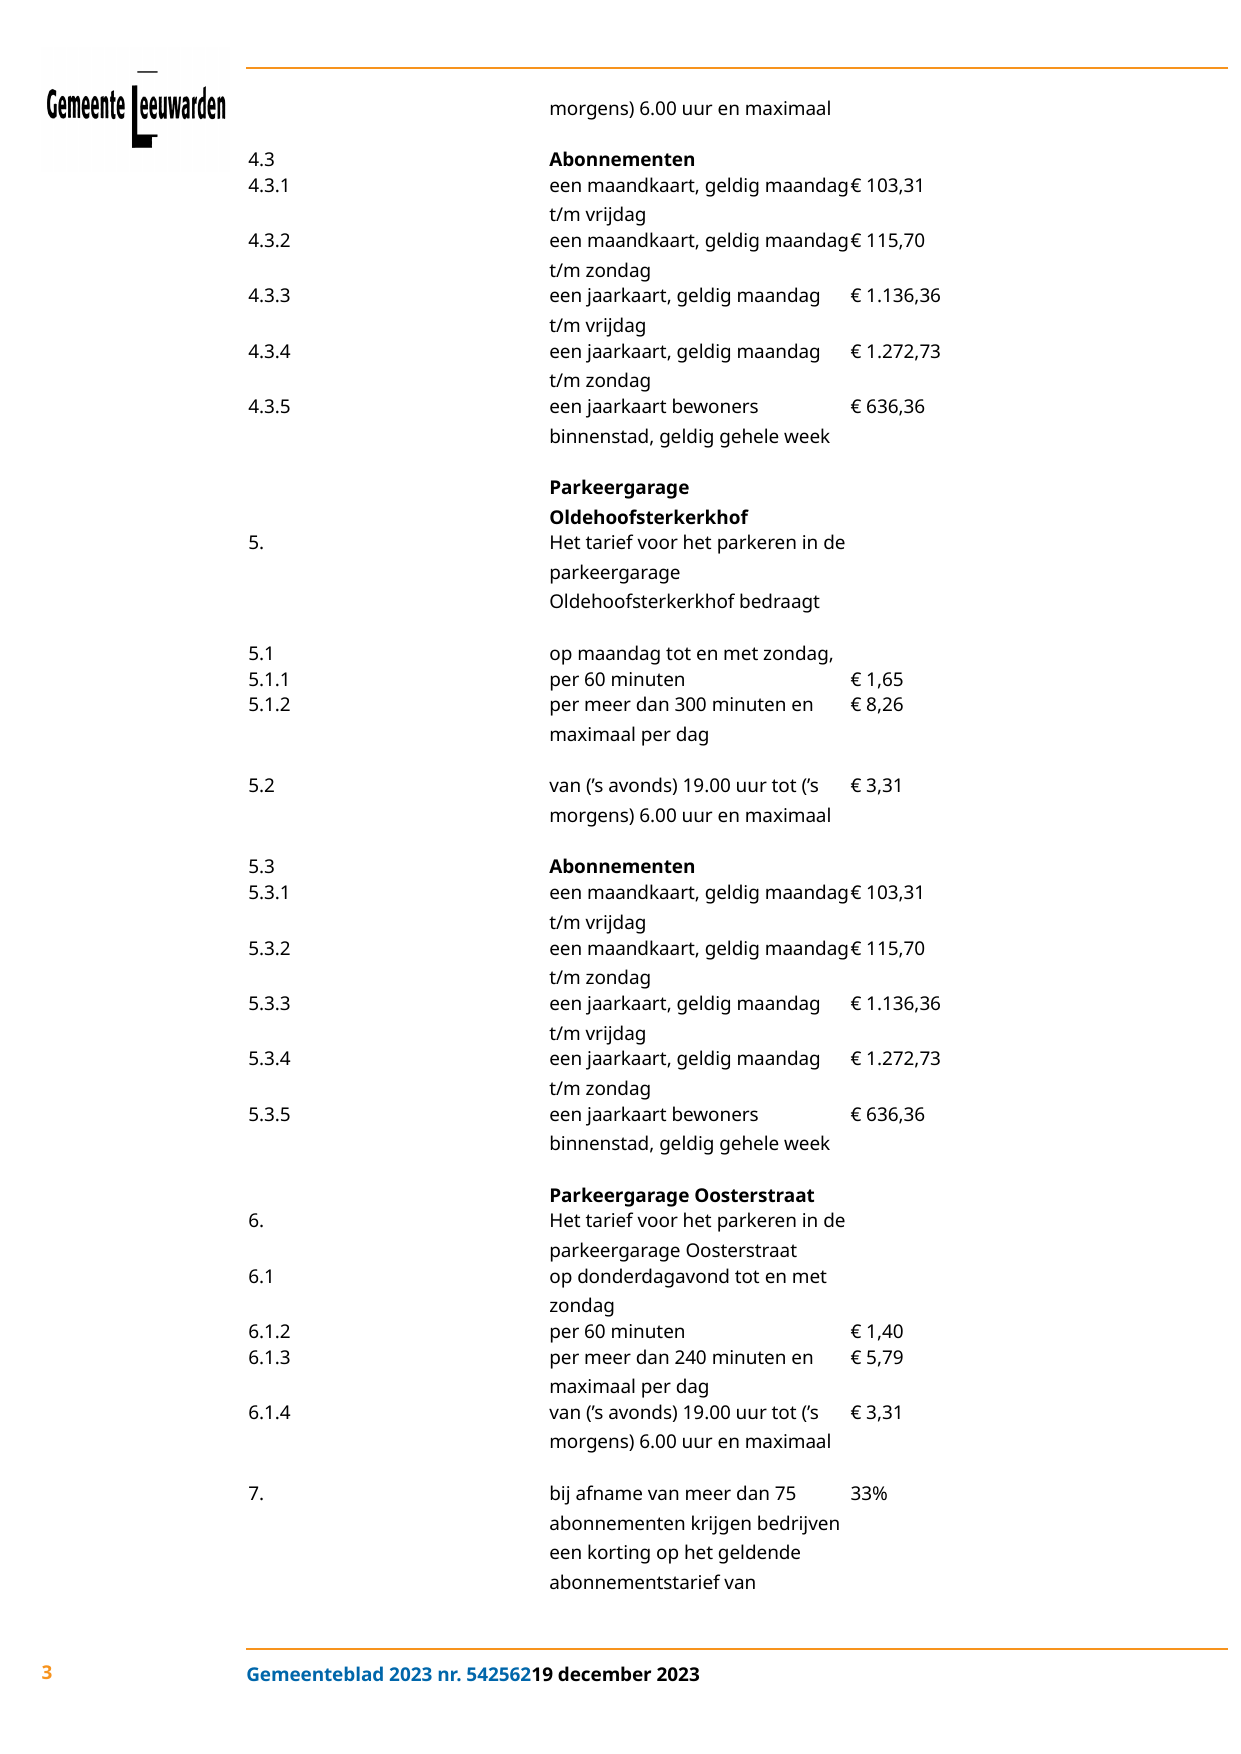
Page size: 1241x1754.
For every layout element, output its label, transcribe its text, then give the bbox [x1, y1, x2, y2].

table_cell 6.1.4 [248, 1399, 549, 1454]
table_cell € 5,79 [850, 1344, 1152, 1399]
table_cell € 1,65 [850, 666, 1152, 692]
table_cell 5.3.2 [248, 935, 549, 990]
table_cell per meer dan 240 minuten en maximaal per dag [549, 1344, 850, 1399]
table_cell morgens) 6.00 uur en maximaal [549, 95, 850, 121]
table_cell [248, 95, 549, 121]
table_cell een jaarkaart, geldig maandag t/m zondag [549, 1045, 850, 1101]
table_cell € 103,31 [850, 880, 1152, 935]
table_cell 5.3.1 [248, 880, 549, 935]
table_cell € 3,31 [850, 773, 1152, 828]
table_cell Abonnementen [549, 146, 850, 172]
table_cell 4.3 [248, 146, 549, 172]
table_cell 5.3.3 [248, 990, 549, 1045]
table_cell [850, 530, 1152, 614]
table_cell 5.3.4 [248, 1045, 549, 1101]
table_cell een jaarkaart bewoners binnenstad, geldig gehele week [549, 1101, 850, 1156]
table_cell € 8,26 [850, 692, 1152, 747]
table_cell [248, 449, 549, 474]
picture [41, 47, 231, 172]
table_cell 5.1.1 [248, 666, 549, 692]
table_cell 5.2 [248, 773, 549, 828]
table_cell [850, 1263, 1152, 1318]
table_cell [850, 854, 1152, 879]
table_cell [850, 1455, 1152, 1480]
table_cell [248, 615, 549, 640]
table_cell [549, 121, 850, 146]
table_cell op maandag tot en met zondag, [549, 640, 850, 666]
table_cell een jaarkaart bewoners binnenstad, geldig gehele week [549, 393, 850, 448]
table_cell [248, 1455, 549, 1480]
table_cell 6. [248, 1208, 549, 1263]
table_cell 5.3.5 [248, 1101, 549, 1156]
table_cell [850, 1182, 1152, 1207]
table_cell € 636,36 [850, 1101, 1152, 1156]
table_cell een maandkaart, geldig maandag t/m zondag [549, 935, 850, 990]
table_cell € 1.136,36 [850, 283, 1152, 338]
table_cell een maandkaart, geldig maandag t/m zondag [549, 227, 850, 283]
table_cell per 60 minuten [549, 666, 850, 692]
table_cell Parkeergarage Oldehoofsterkerkhof [549, 474, 850, 529]
table_cell 4.3.5 [248, 393, 549, 448]
table_cell [248, 747, 549, 773]
table_cell € 3,31 [850, 1399, 1152, 1454]
table_cell Parkeergarage Oosterstraat [549, 1182, 850, 1207]
table_cell [549, 747, 850, 773]
table_cell 33% [850, 1480, 1152, 1595]
table_cell [850, 640, 1152, 666]
table_cell [549, 1455, 850, 1480]
table_cell 4.3.1 [248, 172, 549, 227]
table_cell [850, 121, 1152, 146]
table_cell [850, 474, 1152, 529]
table_cell € 1.136,36 [850, 990, 1152, 1045]
table_cell 7. [248, 1480, 549, 1595]
table_cell [549, 828, 850, 854]
table_cell € 1,40 [850, 1318, 1152, 1344]
table_cell Abonnementen [549, 854, 850, 879]
table_cell [248, 828, 549, 854]
table_cell [850, 95, 1152, 121]
table_cell [850, 1208, 1152, 1263]
table_cell € 115,70 [850, 227, 1152, 283]
table_cell 4.3.3 [248, 283, 549, 338]
table_cell € 636,36 [850, 393, 1152, 448]
table_cell een jaarkaart, geldig maandag t/m vrijdag [549, 990, 850, 1045]
table_cell een jaarkaart, geldig maandag t/m zondag [549, 338, 850, 393]
table_cell van (’s avonds) 19.00 uur tot (’s morgens) 6.00 uur en maximaal [549, 1399, 850, 1454]
table_cell 6.1.3 [248, 1344, 549, 1399]
table_cell € 103,31 [850, 172, 1152, 227]
table_cell 4.3.4 [248, 338, 549, 393]
table_cell [850, 449, 1152, 474]
table_cell 6.1.2 [248, 1318, 549, 1344]
table_cell 6.1 [248, 1263, 549, 1318]
table_cell € 1.272,73 [850, 1045, 1152, 1101]
table_cell bij afname van meer dan 75 abonnementen krijgen bedrijven een korting op het geldende abonnementstarief van [549, 1480, 850, 1595]
table_cell [549, 449, 850, 474]
table_cell [850, 1156, 1152, 1182]
table_cell 5.1 [248, 640, 549, 666]
table_cell [549, 615, 850, 640]
table_cell per meer dan 300 minuten en maximaal per dag [549, 692, 850, 747]
table_cell een jaarkaart, geldig maandag t/m vrijdag [549, 283, 850, 338]
table_cell € 115,70 [850, 935, 1152, 990]
table_cell Het tarief voor het parkeren in de parkeergarage Oldehoofsterkerkhof bedraagt [549, 530, 850, 614]
table_cell € 1.272,73 [850, 338, 1152, 393]
table_cell [850, 747, 1152, 773]
table_cell [850, 615, 1152, 640]
table_cell 5.3 [248, 854, 549, 879]
table_cell [248, 121, 549, 146]
table_cell [850, 828, 1152, 854]
table_cell op donderdagavond tot en met zondag [549, 1263, 850, 1318]
table_cell [549, 1156, 850, 1182]
table_cell 5.1.2 [248, 692, 549, 747]
table_cell [248, 1156, 549, 1182]
table_cell Het tarief voor het parkeren in de parkeergarage Oosterstraat [549, 1208, 850, 1263]
table_cell [248, 474, 549, 529]
table_cell [850, 146, 1152, 172]
table_cell per 60 minuten [549, 1318, 850, 1344]
table_cell [248, 1182, 549, 1207]
table_cell 5. [248, 530, 549, 614]
table_cell 4.3.2 [248, 227, 549, 283]
table_cell van (’s avonds) 19.00 uur tot (’s morgens) 6.00 uur en maximaal [549, 773, 850, 828]
table_cell een maandkaart, geldig maandag t/m vrijdag [549, 172, 850, 227]
table_cell een maandkaart, geldig maandag t/m vrijdag [549, 880, 850, 935]
